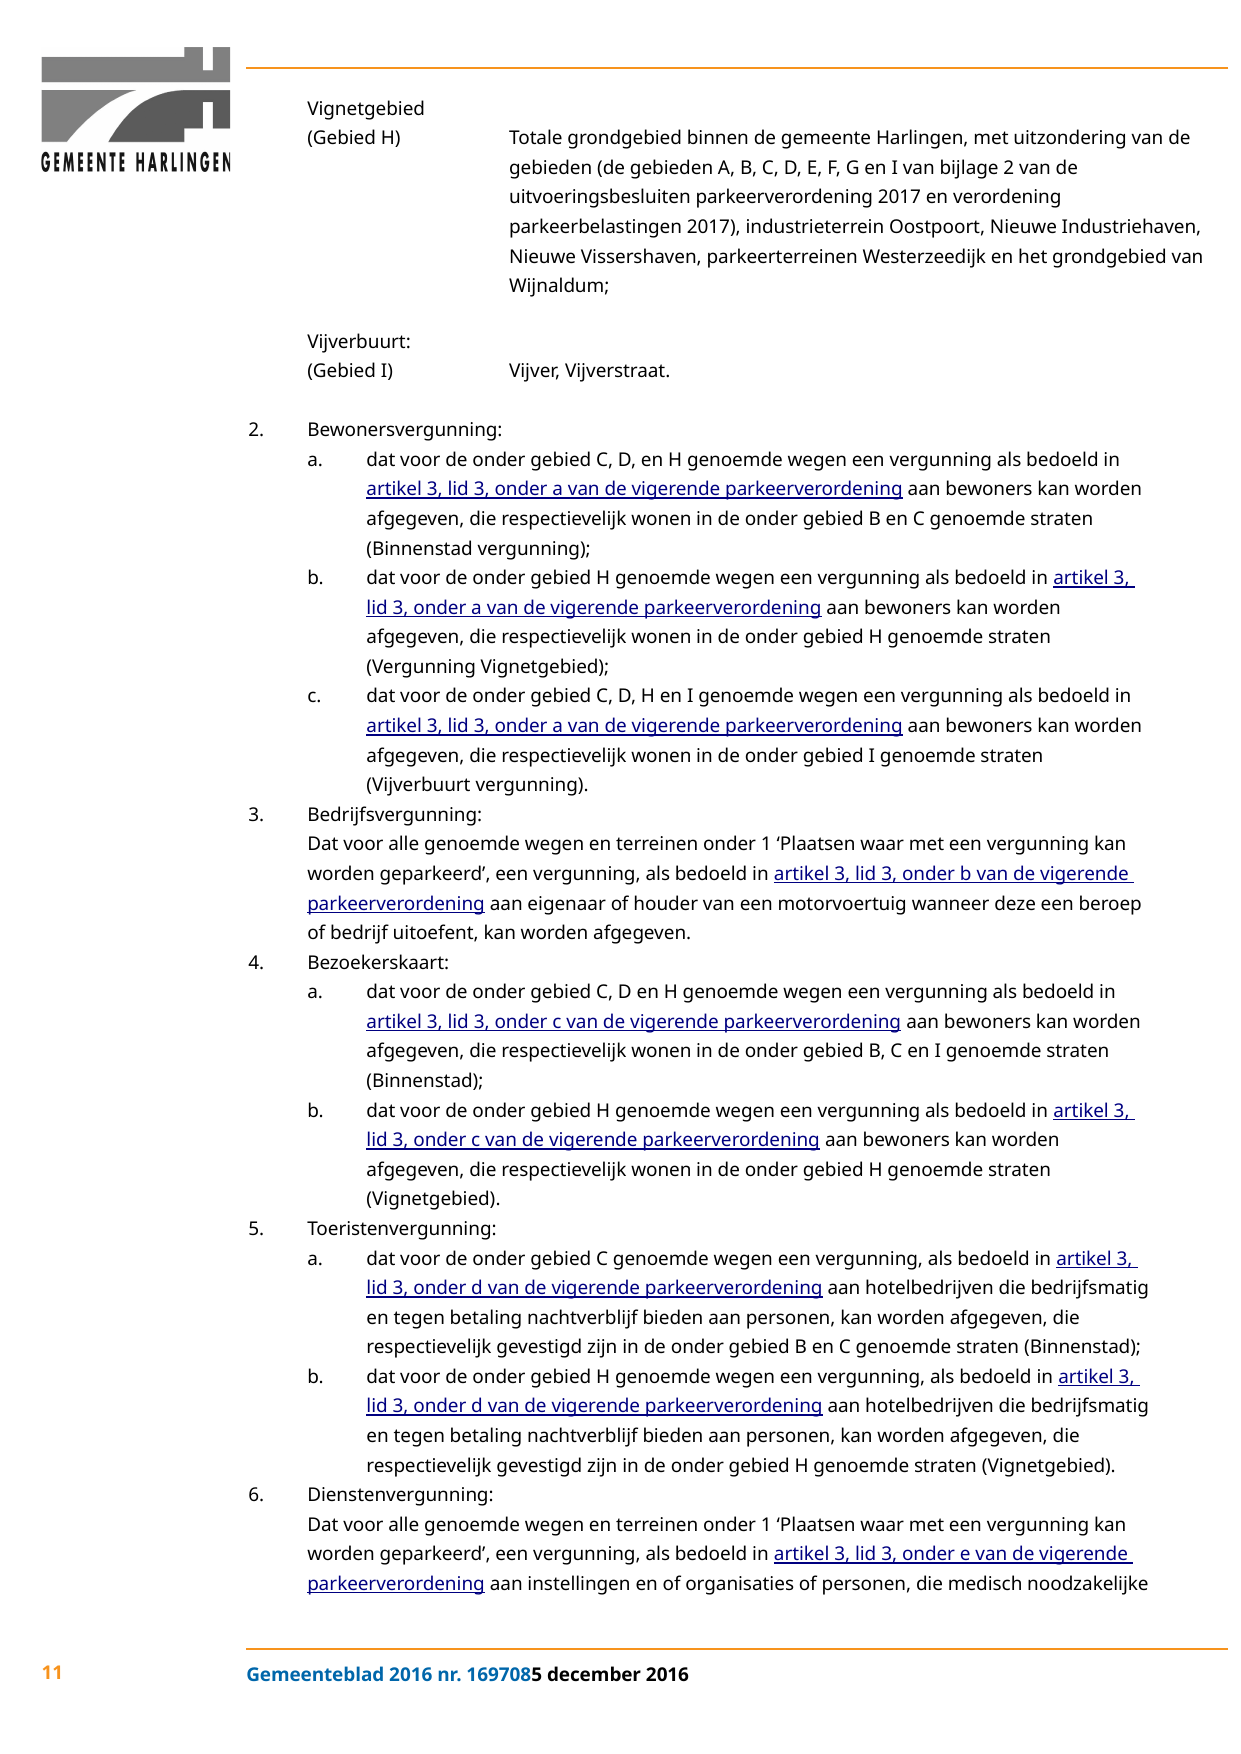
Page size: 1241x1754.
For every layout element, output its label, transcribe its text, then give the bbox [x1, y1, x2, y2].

list Bewonersvergunning: [248, 416, 1152, 442]
table_header (Gebied I) [307, 358, 509, 383]
list Toeristenvergunning: [248, 1215, 1152, 1241]
list Dat voor alle genoemde wegen en terreinen onder 1 ‘Plaatsen waar met een vergunning kan worden geparkeerd’, een vergunning, als bedoeld in artikel 3, lid 3, onder e van de vigerende parkeerverordening aan instellingen en of organisaties of personen, die medisch noodzakelijke [248, 1511, 1152, 1596]
table_header Totale grondgebied binnen de gemeente Harlingen, met uitzondering van de gebieden (de gebieden A, B, C, D, E, F, G en I van bijlage 2 van de uitvoeringsbesluiten parkeerverordening 2017 en verordening parkeerbelastingen 2017), industrieterrein Oostpoort, Nieuwe Industriehaven, Nieuwe Vissershaven, parkeerterreinen Westerzeedijk en het grondgebied van Wijnaldum; [509, 125, 1211, 298]
list dat voor de onder gebied C, D, en H genoemde wegen een vergunning als bedoeld in artikel 3, lid 3, onder a van de vigerende parkeerverordening aan bewoners kan worden afgegeven, die respectievelijk wonen in de onder gebied B en C genoemde straten (Binnenstad vergunning); [307, 446, 1152, 561]
list dat voor de onder gebied H genoemde wegen een vergunning als bedoeld in artikel 3, lid 3, onder a van de vigerende parkeerverordening aan bewoners kan worden afgegeven, die respectievelijk wonen in de onder gebied H genoemde straten (Vergunning Vignetgebied); [307, 564, 1152, 679]
list dat voor de onder gebied C, D, H en I genoemde wegen een vergunning als bedoeld in artikel 3, lid 3, onder a van de vigerende parkeerverordening aan bewoners kan worden afgegeven, die respectievelijk wonen in de onder gebied I genoemde straten (Vijverbuurt vergunning). [307, 683, 1152, 797]
list dat voor de onder gebied H genoemde wegen een vergunning als bedoeld in artikel 3, lid 3, onder c van de vigerende parkeerverordening aan bewoners kan worden afgegeven, die respectievelijk wonen in de onder gebied H genoemde straten (Vignetgebied). [307, 1097, 1152, 1211]
picture [41, 47, 231, 172]
list Vignetgebied [248, 95, 1152, 121]
list Dat voor alle genoemde wegen en terreinen onder 1 ‘Plaatsen waar met een vergunning kan worden geparkeerd’, een vergunning, als bedoeld in artikel 3, lid 3, onder b van de vigerende parkeerverordening aan eigenaar of houder van een motorvoertuig wanneer deze een beroep of bedrijf uitoefent, kan worden afgegeven. [248, 831, 1152, 945]
list Vijverbuurt: [248, 328, 1152, 353]
list Bedrijfsvergunning: [248, 801, 1152, 827]
table_header (Gebied H) [307, 125, 509, 298]
list dat voor de onder gebied C, D en H genoemde wegen een vergunning als bedoeld in artikel 3, lid 3, onder c van de vigerende parkeerverordening aan bewoners kan worden afgegeven, die respectievelijk wonen in de onder gebied B, C en I genoemde straten (Binnenstad); [307, 978, 1152, 1093]
list dat voor de onder gebied H genoemde wegen een vergunning, als bedoeld in artikel 3, lid 3, onder d van de vigerende parkeerverordening aan hotelbedrijven die bedrijfsmatig en tegen betaling nachtverblijf bieden aan personen, kan worden afgegeven, die respectievelijk gevestigd zijn in de onder gebied H genoemde straten (Vignetgebied). [307, 1363, 1152, 1478]
list Dienstenvergunning: [248, 1481, 1152, 1507]
list dat voor de onder gebied C genoemde wegen een vergunning, als bedoeld in artikel 3, lid 3, onder d van de vigerende parkeerverordening aan hotelbedrijven die bedrijfsmatig en tegen betaling nachtverblijf bieden aan personen, kan worden afgegeven, die respectievelijk gevestigd zijn in de onder gebied B en C genoemde straten (Binnenstad); [307, 1245, 1152, 1359]
table_header Vijver, Vijverstraat. [509, 358, 1211, 383]
list Bezoekerskaart: [248, 949, 1152, 975]
